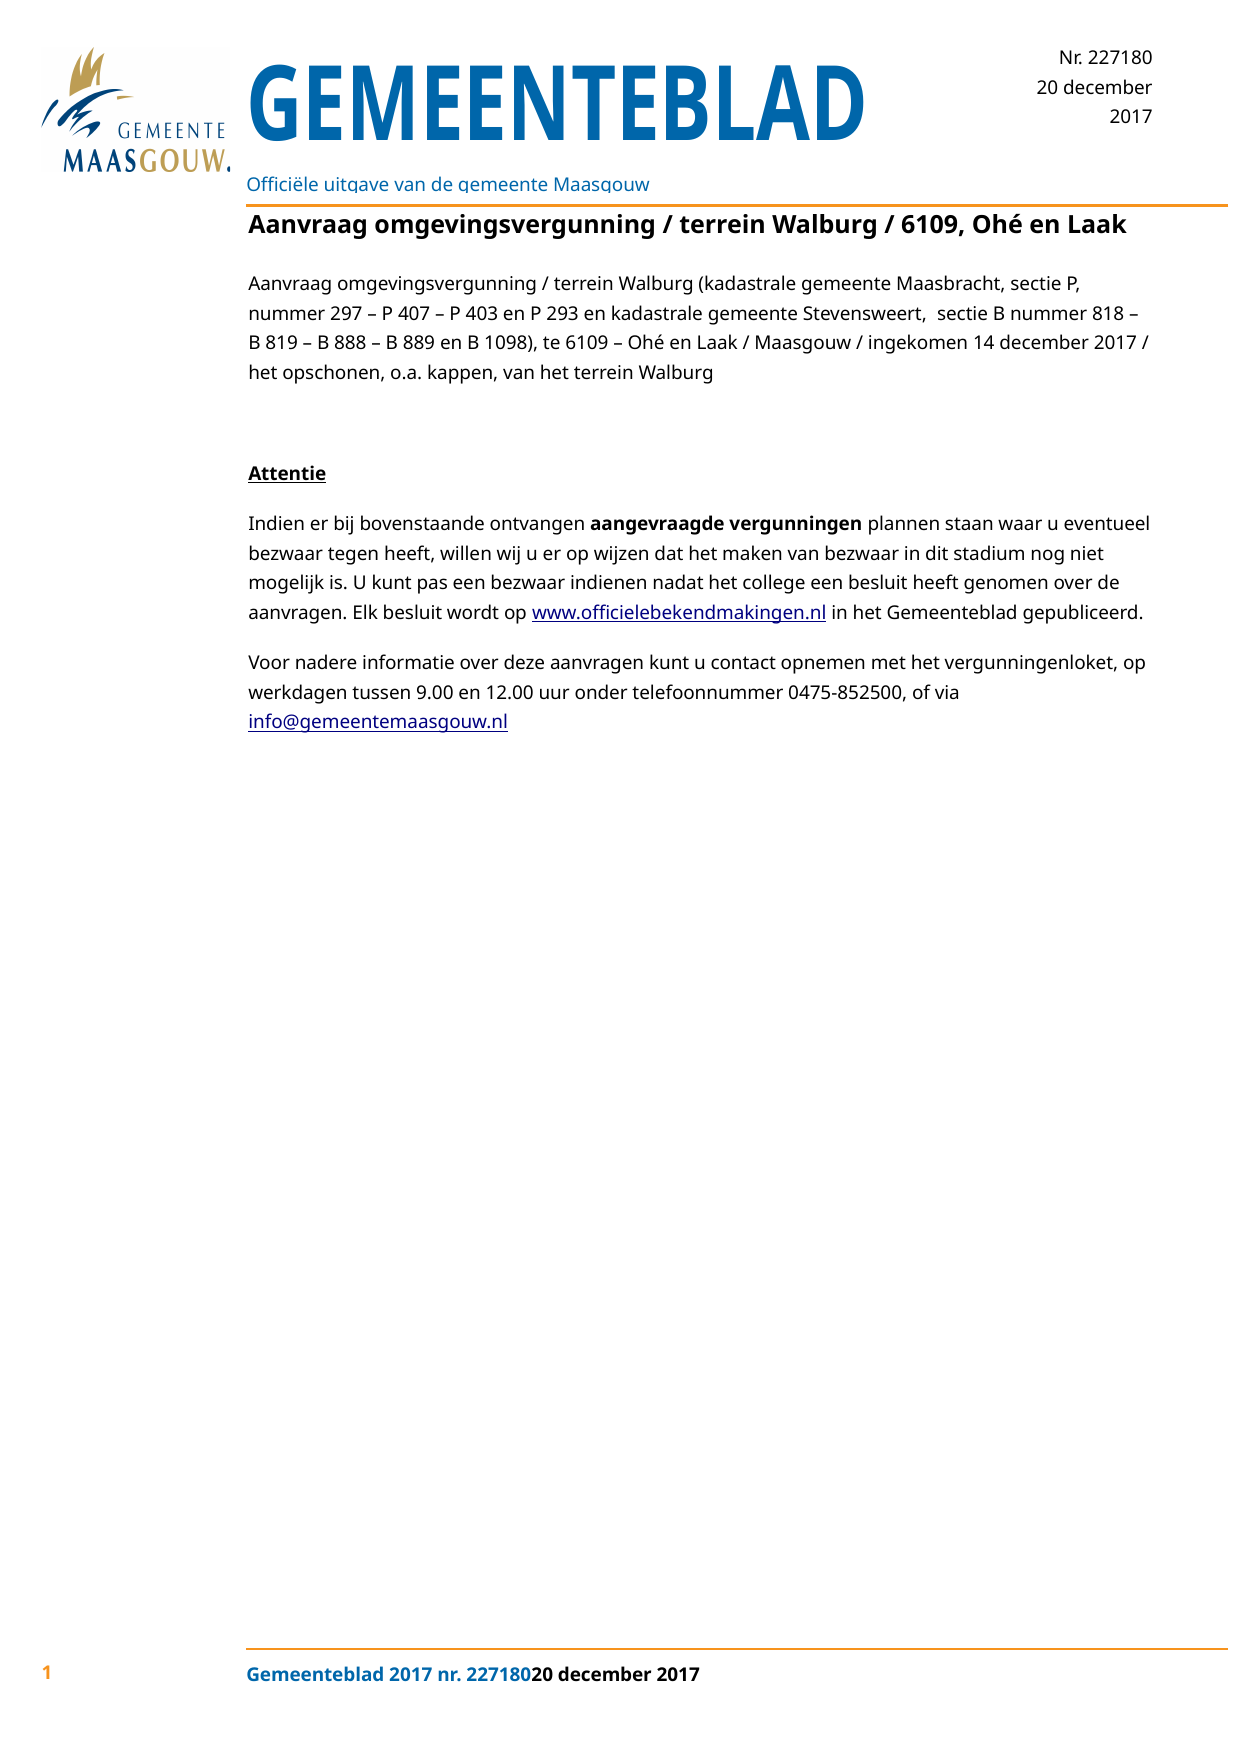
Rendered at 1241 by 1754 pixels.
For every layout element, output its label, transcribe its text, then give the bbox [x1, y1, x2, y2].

text Voor nadere informatie over deze aanvragen kunt u contact opnemen met het vergunningenloket, op werkdagen tussen 9.00 en 12.00 uur onder telefoonnummer 0475-852500, of via info@gemeentemaasgouw.nl [248, 649, 1152, 734]
text Indien er bij bovenstaande ontvangen aangevraagde vergunningen plannen staan waar u eventueel bezwaar tegen heeft, willen wij u er op wijzen dat het maken van bezwaar in dit stadium nog niet mogelijk is. U kunt pas een bezwaar indienen nadat het college een besluit heeft genomen over de aanvragen. Elk besluit wordt op www.officielebekendmakingen.nl in het Gemeenteblad gepubliceerd. [248, 510, 1152, 625]
text Attentie [248, 460, 1152, 486]
text Aanvraag omgevingsvergunning / terrein Walburg / 6109, Ohé en Laak [248, 207, 1152, 241]
picture [41, 47, 231, 172]
text Aanvraag omgevingsvergunning / terrein Walburg (kadastrale gemeente Maasbracht, sectie P, nummer 297 – P 407 – P 403 en P 293 en kadastrale gemeente Stevensweert, sectie B nummer 818 – B 819 – B 888 – B 889 en B 1098), te 6109 – Ohé en Laak / Maasgouw / ingekomen 14 december 2017 / het opschonen, o.a. kappen, van het terrein Walburg [248, 270, 1152, 385]
